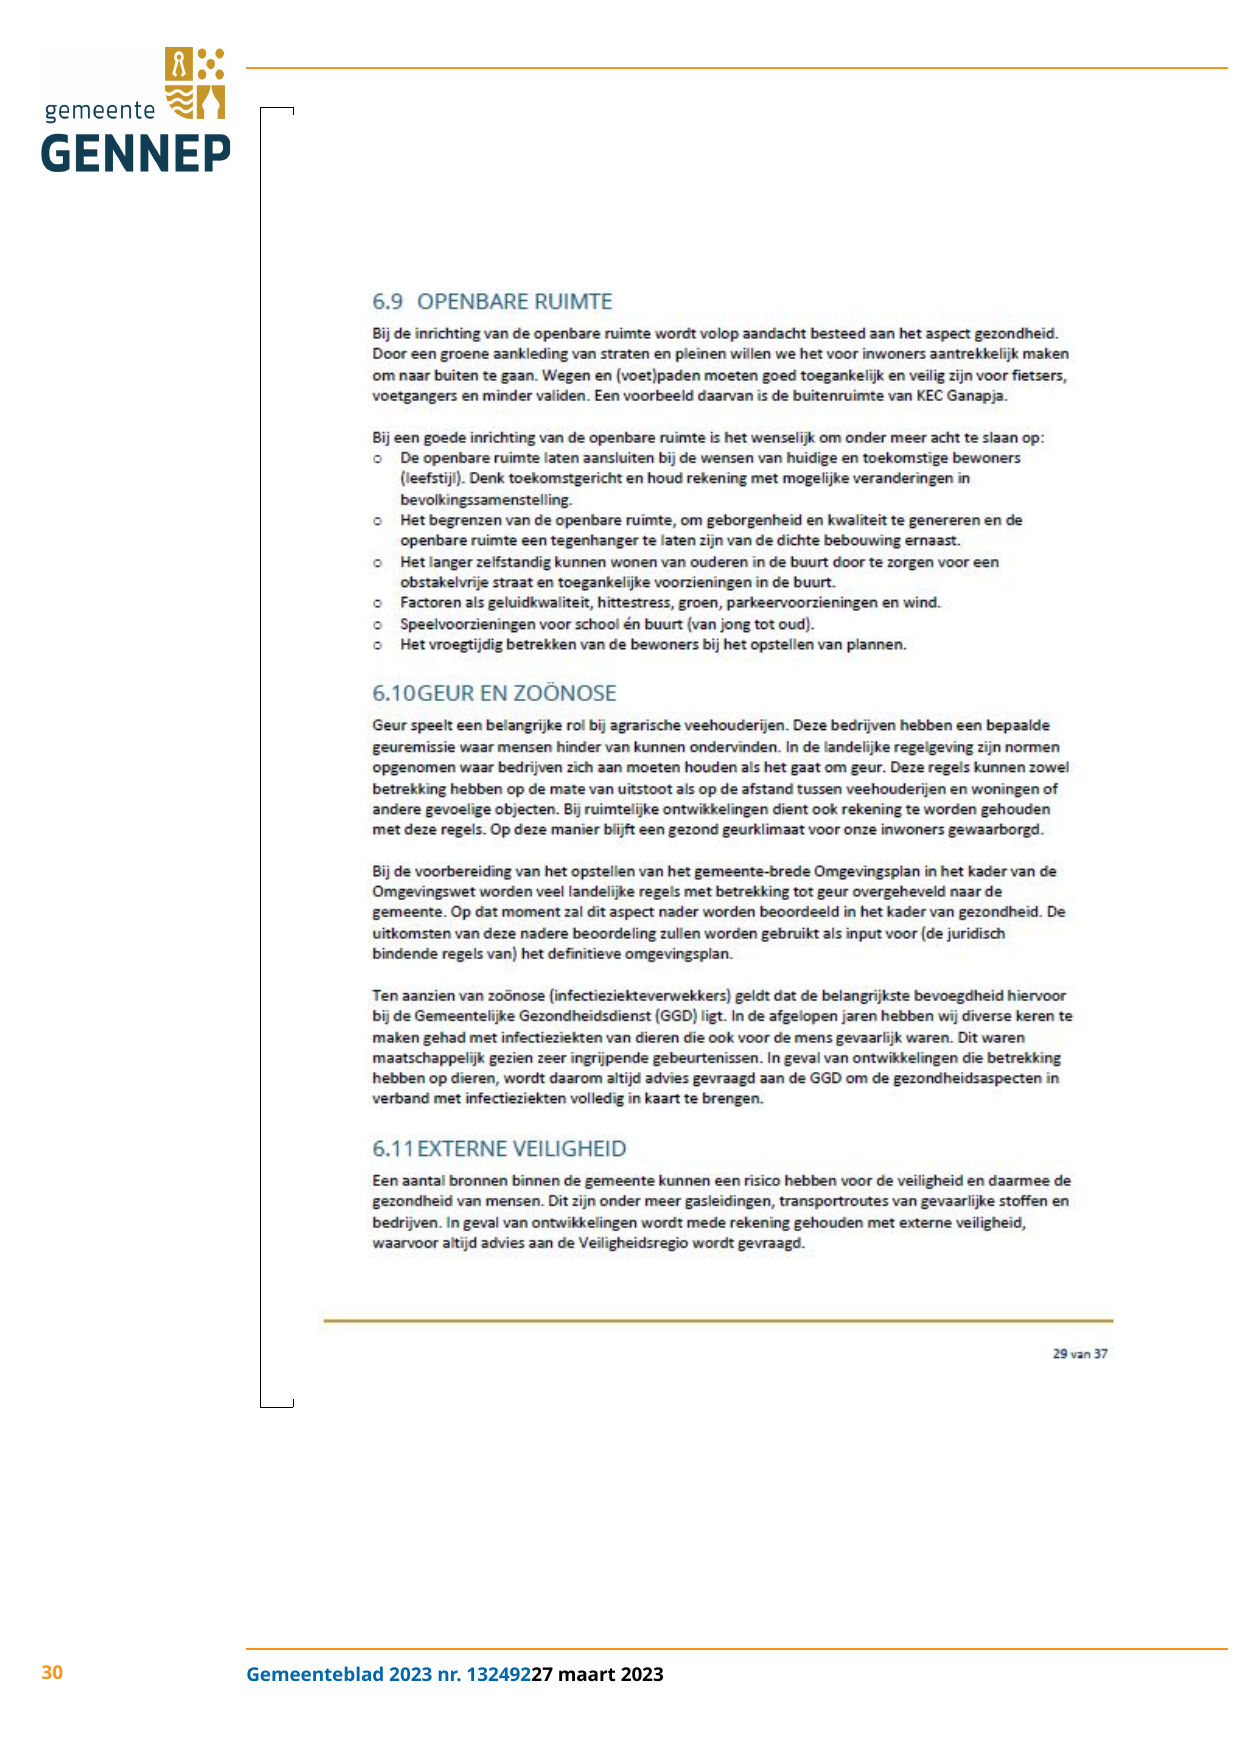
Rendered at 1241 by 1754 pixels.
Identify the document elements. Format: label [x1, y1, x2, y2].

picture [41, 47, 231, 172]
picture [268, 115, 1173, 1399]
